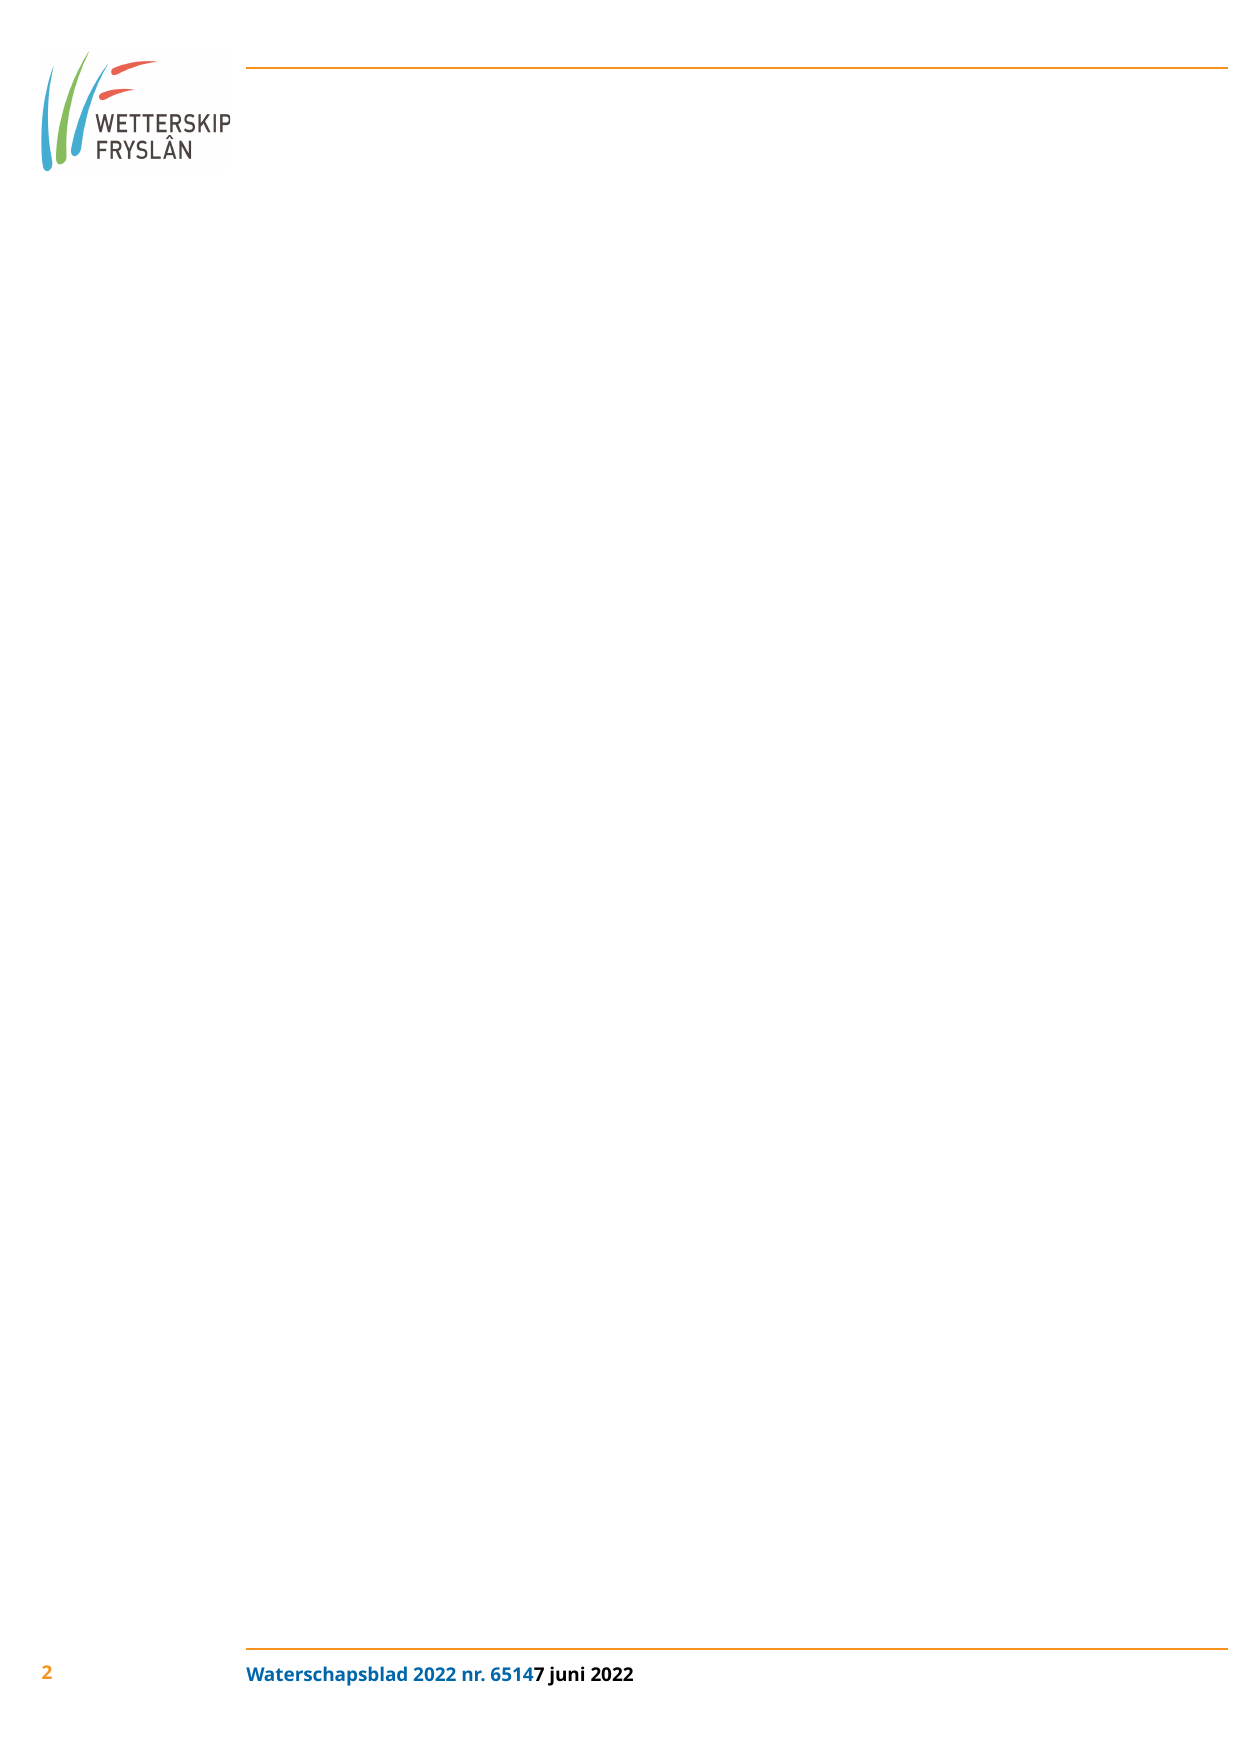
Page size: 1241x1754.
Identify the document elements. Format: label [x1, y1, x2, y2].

picture [41, 47, 231, 172]
